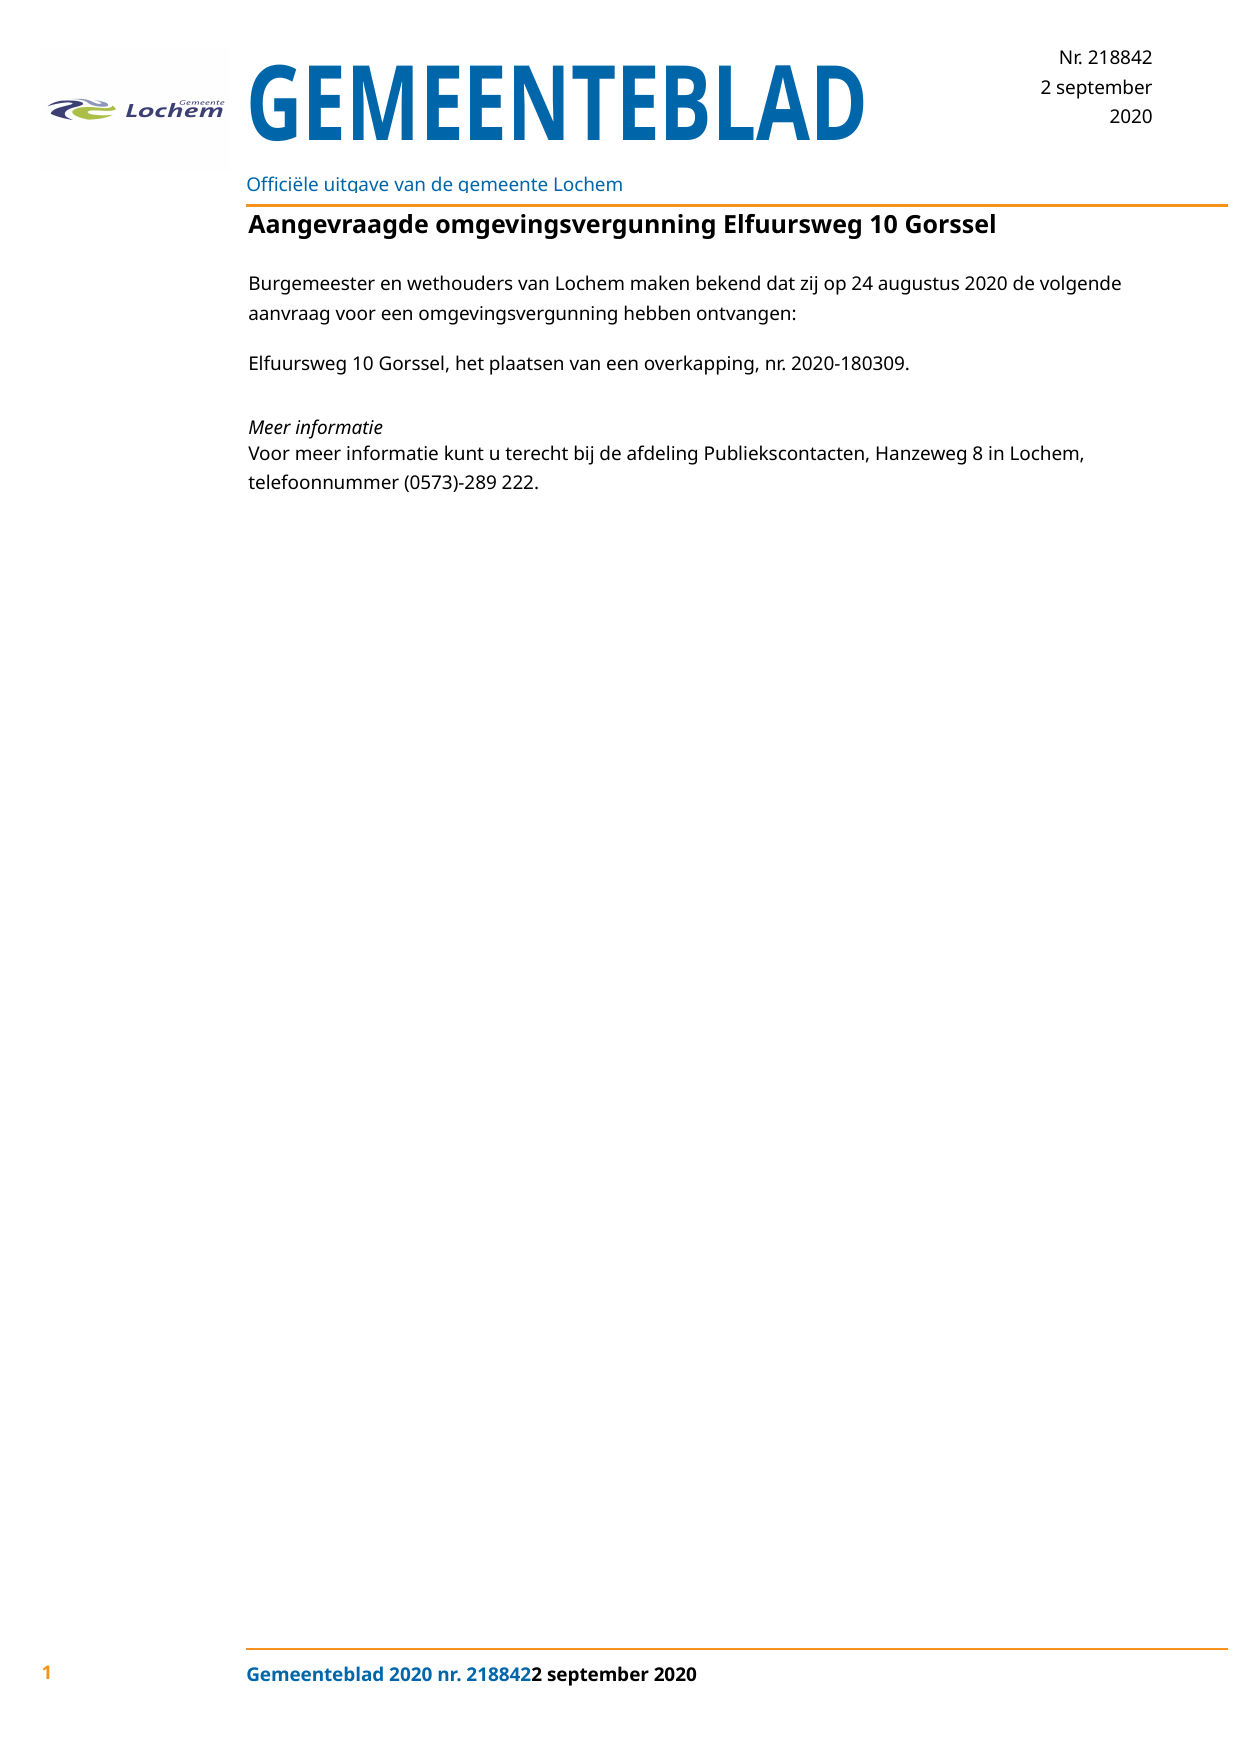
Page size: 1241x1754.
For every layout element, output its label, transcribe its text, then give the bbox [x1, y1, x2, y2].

text Elfuursweg 10 Gorssel, het plaatsen van een overkapping, nr. 2020-180309. [248, 350, 1152, 376]
text Meer informatie [248, 414, 1152, 440]
text Voor meer informatie kunt u terecht bij de afdeling Publiekscontacten, Hanzeweg 8 in Lochem, telefoonnummer (0573)-289 222. [248, 440, 1152, 495]
text Burgemeester en wethouders van Lochem maken bekend dat zij op 24 augustus 2020 de volgende aanvraag voor een omgevingsvergunning hebben ontvangen: [248, 270, 1152, 326]
text Aangevraagde omgevingsvergunning Elfuursweg 10 Gorssel [248, 207, 1152, 241]
picture [41, 47, 231, 172]
